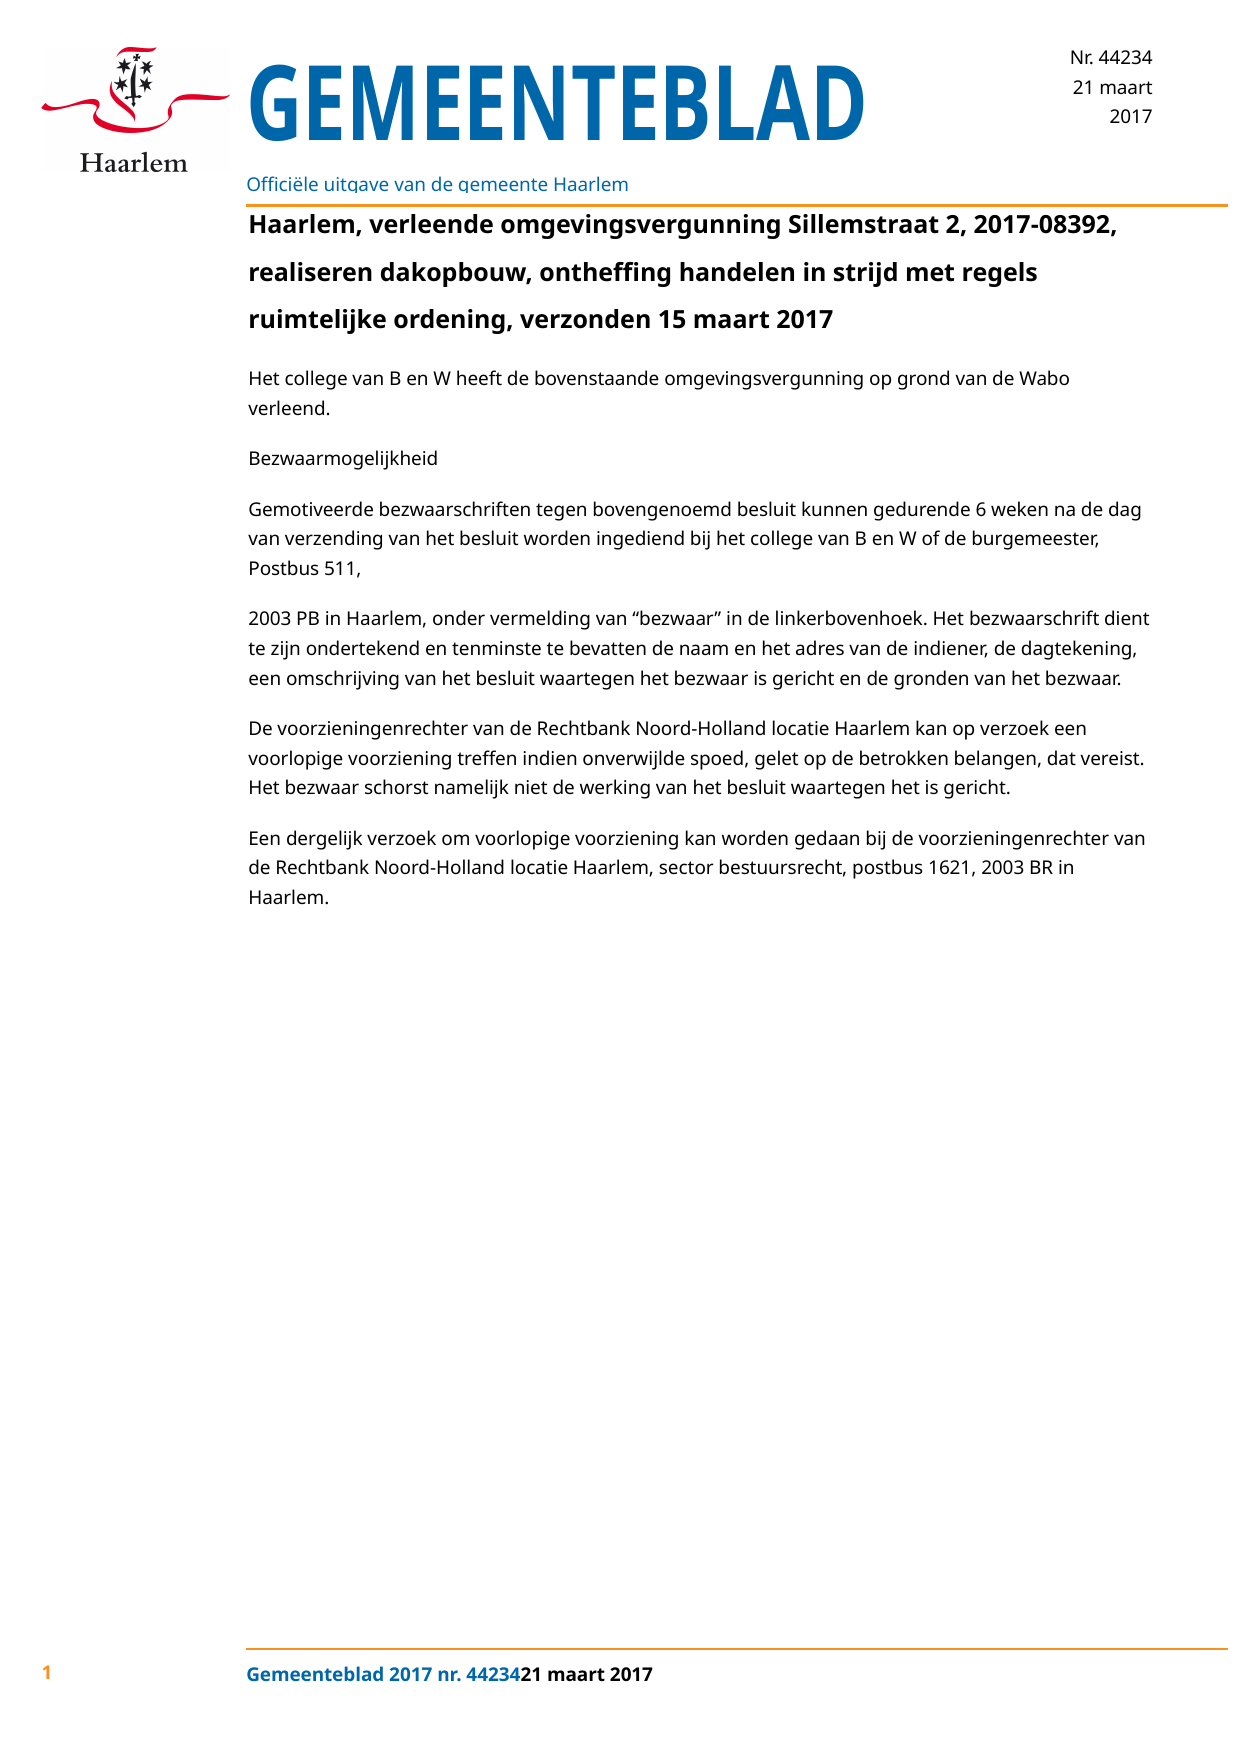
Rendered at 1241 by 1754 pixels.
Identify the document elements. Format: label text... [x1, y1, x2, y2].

text Gemotiveerde bezwaarschriften tegen bovengenoemd besluit kunnen gedurende 6 weken na de dag van verzending van het besluit worden ingediend bij het college van B en W of de burgemeester, Postbus 511, [248, 496, 1152, 581]
text Het college van B en W heeft de bovenstaande omgevingsvergunning op grond van de Wabo verleend. [248, 366, 1152, 421]
text Bezwaarmogelijkheid [248, 446, 1152, 471]
text 2003 PB in Haarlem, onder vermelding van “bezwaar” in de linkerbovenhoek. Het bezwaarschrift dient te zijn ondertekend en tenminste te bevatten de naam en het adres van de indiener, de dagtekening, een omschrijving van het besluit waartegen het bezwaar is gericht en de gronden van het bezwaar. [248, 606, 1152, 690]
text Haarlem, verleende omgevingsvergunning Sillemstraat 2, 2017-08392, realiseren dakopbouw, ontheffing handelen in strijd met regels ruimtelijke ordening, verzonden 15 maart 2017 [248, 207, 1152, 336]
picture [41, 47, 231, 172]
text De voorzieningenrechter van de Rechtbank Noord-Holland locatie Haarlem kan op verzoek een voorlopige voorziening treffen indien onverwijlde spoed, gelet op de betrokken belangen, dat vereist. Het bezwaar schorst namelijk niet de werking van het besluit waartegen het is gericht. [248, 715, 1152, 800]
text Een dergelijk verzoek om voorlopige voorziening kan worden gedaan bij de voorzieningenrechter van de Rechtbank Noord-Holland locatie Haarlem, sector bestuursrecht, postbus 1621, 2003 BR in Haarlem. [248, 825, 1152, 909]
